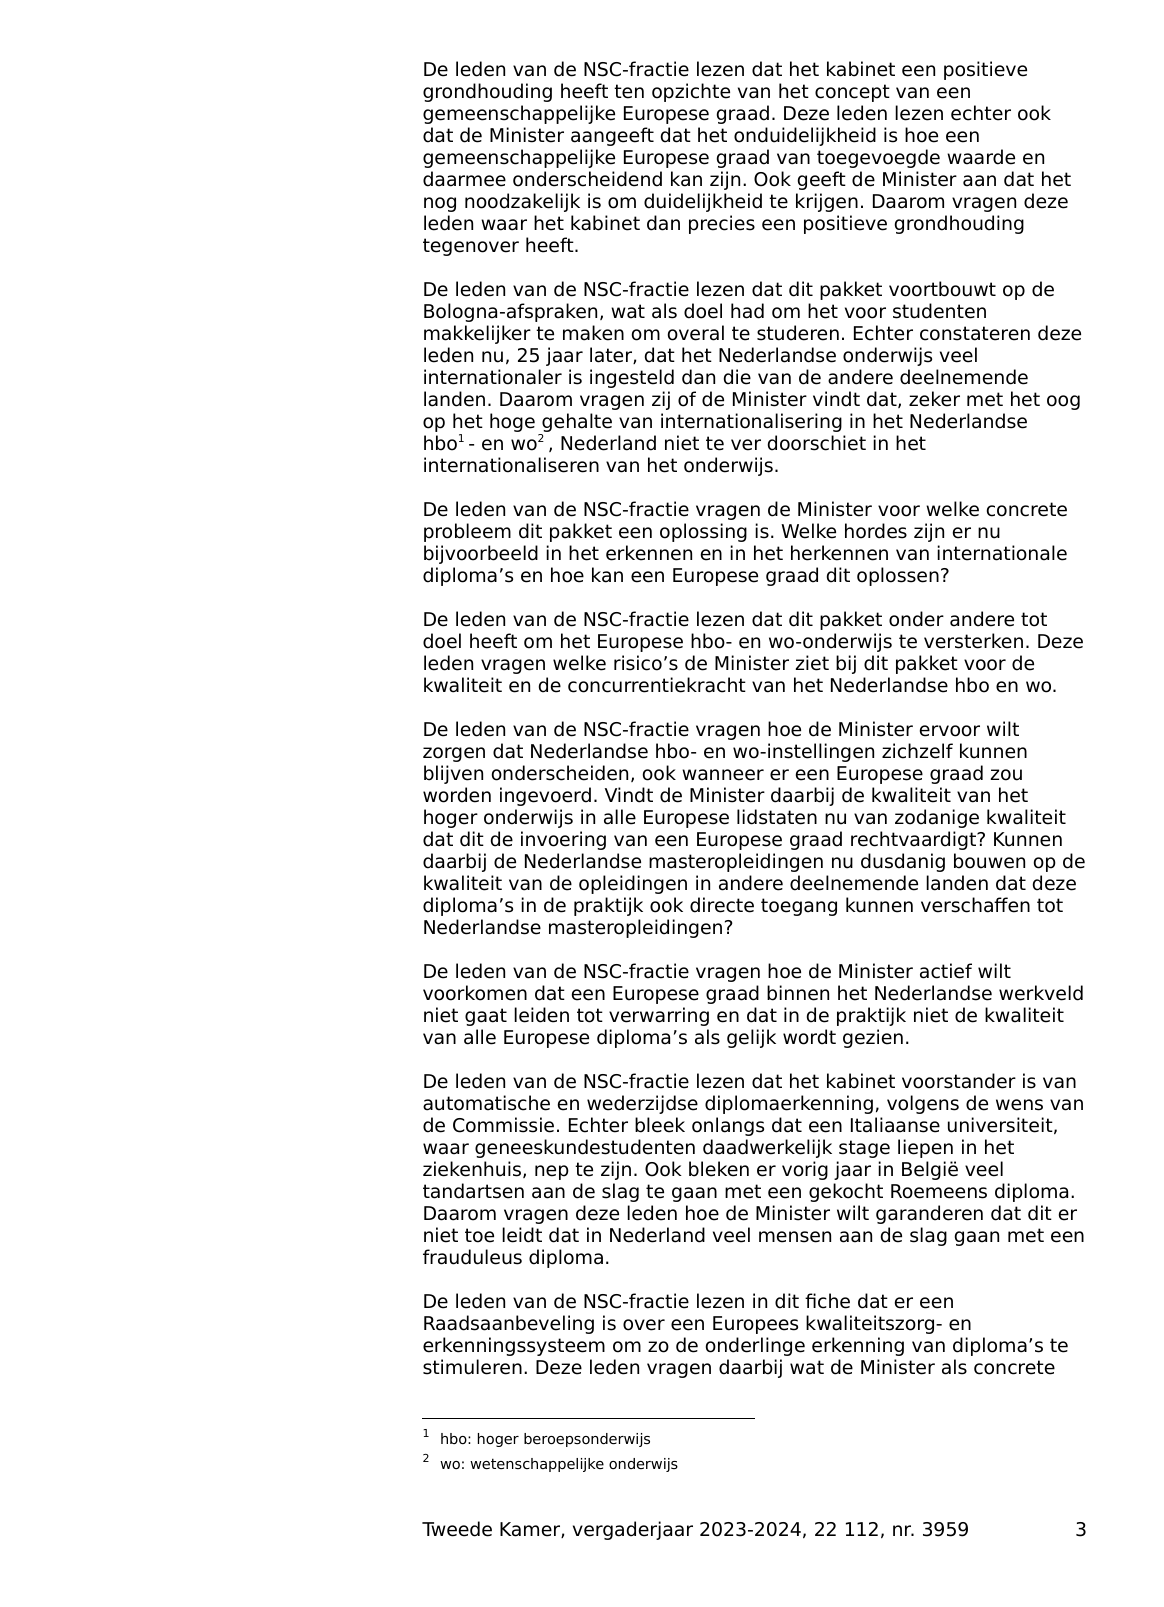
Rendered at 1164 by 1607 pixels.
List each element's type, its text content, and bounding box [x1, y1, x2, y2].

text De leden van de NSC-fractie vragen de Minister voor welke concrete probleem dit pakket een oplossing is. Welke hordes zijn er nu bijvoorbeeld in het erkennen en in het herkennen van internationale diploma’s en hoe kan een Europese graad dit oplossen? [422, 499, 1087, 587]
text De leden van de NSC-fractie lezen in dit fiche dat er een Raadsaanbeveling is over een Europees kwaliteitszorg- en erkenningssysteem om zo de onderlinge erkenning van diploma’s te stimuleren. Deze leden vragen daarbij wat de Minister als concrete [422, 1291, 1087, 1379]
text wo: wetenschappelijke onderwijs [422, 1452, 1087, 1474]
text De leden van de NSC-fractie vragen hoe de Minister actief wilt voorkomen dat een Europese graad binnen het Nederlandse werkveld niet gaat leiden tot verwarring en dat in de praktijk niet de kwaliteit van alle Europese diploma’s als gelijk wordt gezien. [422, 961, 1087, 1049]
text hbo: hoger beroepsonderwijs [422, 1427, 1087, 1449]
text De leden van de NSC-fractie lezen dat het kabinet een positieve grondhouding heeft ten opzichte van het concept van een gemeenschappelijke Europese graad. Deze leden lezen echter ook dat de Minister aangeeft dat het onduidelijkheid is hoe een gemeenschappelijke Europese graad van toegevoegde waarde en daarmee onderscheidend kan zijn. Ook geeft de Minister aan dat het nog noodzakelijk is om duidelijkheid te krijgen. Daarom vragen deze leden waar het kabinet dan precies een positieve grondhouding tegenover heeft. [422, 59, 1087, 257]
text De leden van de NSC-fractie lezen dat dit pakket onder andere tot doel heeft om het Europese hbo- en wo-onderwijs te versterken. Deze leden vragen welke risico’s de Minister ziet bij dit pakket voor de kwaliteit en de concurrentiekracht van het Nederlandse hbo en wo. [422, 609, 1087, 697]
text De leden van de NSC-fractie lezen dat dit pakket voortbouwt op de Bologna-afspraken, wat als doel had om het voor studenten makkelijker te maken om overal te studeren. Echter constateren deze leden nu, 25 jaar later, dat het Nederlandse onderwijs veel internationaler is ingesteld dan die van de andere deelnemende landen. Daarom vragen zij of de Minister vindt dat, zeker met het oog op het hoge gehalte van internationalisering in het Nederlandse hbo- en wo, Nederland niet te ver doorschiet in het internationaliseren van het onderwijs. [422, 279, 1087, 477]
text De leden van de NSC-fractie vragen hoe de Minister ervoor wilt zorgen dat Nederlandse hbo- en wo-instellingen zichzelf kunnen blijven onderscheiden, ook wanneer er een Europese graad zou worden ingevoerd. Vindt de Minister daarbij de kwaliteit van het hoger onderwijs in alle Europese lidstaten nu van zodanige kwaliteit dat dit de invoering van een Europese graad rechtvaardigt? Kunnen daarbij de Nederlandse masteropleidingen nu dusdanig bouwen op de kwaliteit van de opleidingen in andere deelnemende landen dat deze diploma’s in de praktijk ook directe toegang kunnen verschaffen tot Nederlandse masteropleidingen? [422, 719, 1087, 939]
text De leden van de NSC-fractie lezen dat het kabinet voorstander is van automatische en wederzijdse diplomaerkenning, volgens de wens van de Commissie. Echter bleek onlangs dat een Italiaanse universiteit, waar geneeskundestudenten daadwerkelijk stage liepen in het ziekenhuis, nep te zijn. Ook bleken er vorig jaar in België veel tandartsen aan de slag te gaan met een gekocht Roemeens diploma. Daarom vragen deze leden hoe de Minister wilt garanderen dat dit er niet toe leidt dat in Nederland veel mensen aan de slag gaan met een frauduleus diploma. [422, 1071, 1087, 1269]
